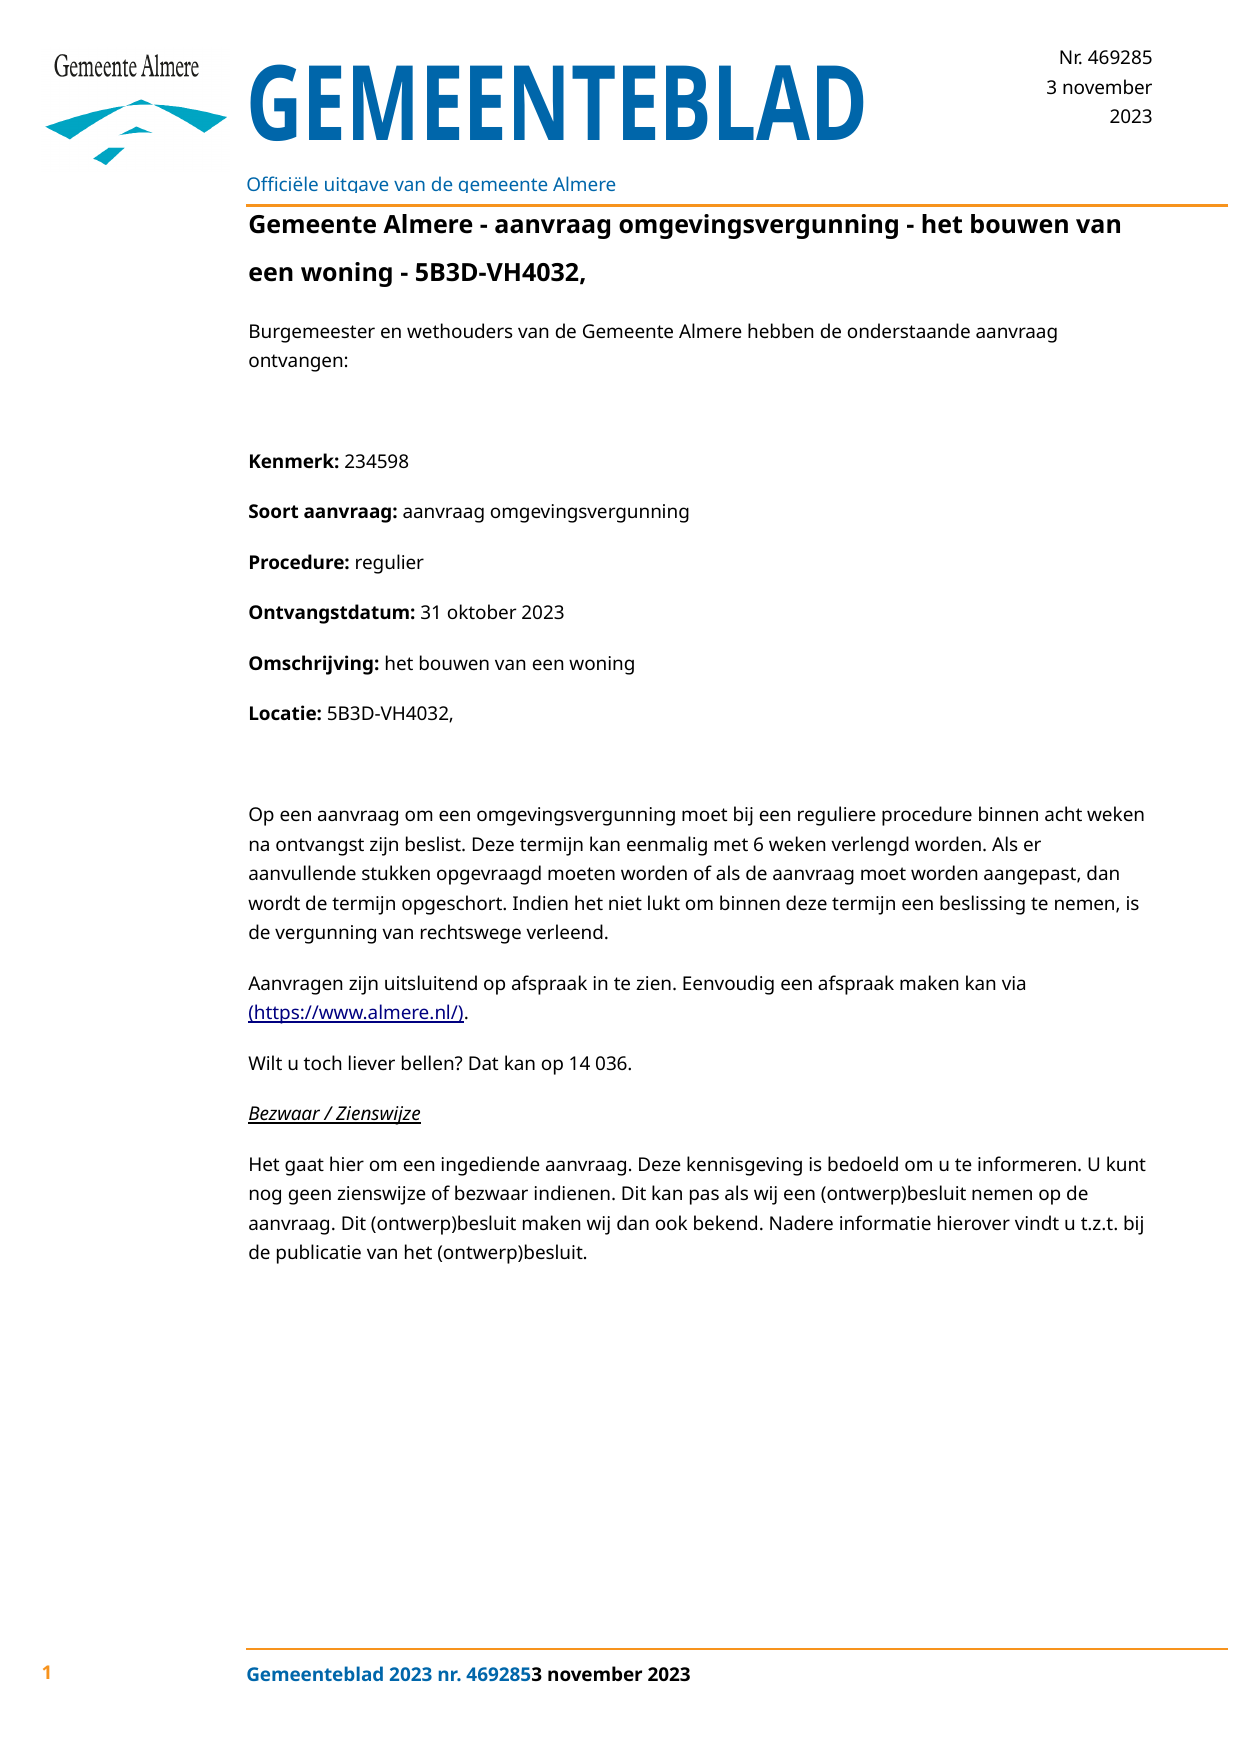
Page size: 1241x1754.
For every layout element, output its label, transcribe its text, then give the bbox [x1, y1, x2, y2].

text Locatie: 5B3D-VH4032, [248, 700, 1152, 726]
text Soort aanvraag: aanvraag omgevingsvergunning [248, 499, 1152, 524]
text Procedure: regulier [248, 549, 1152, 575]
text Omschrijving: het bouwen van een woning [248, 650, 1152, 676]
text Wilt u toch liever bellen? Dat kan op 14 036. [248, 1050, 1152, 1076]
text Burgemeester en wethouders van de Gemeente Almere hebben de onderstaande aanvraag ontvangen: [248, 318, 1152, 373]
text Ontvangstdatum: 31 oktober 2023 [248, 599, 1152, 625]
text Het gaat hier om een ingediende aanvraag. Deze kennisgeving is bedoeld om u te informeren. U kunt nog geen zienswijze of bezwaar indienen. Dit kan pas als wij een (ontwerp)besluit nemen op de aanvraag. Dit (ontwerp)besluit maken wij dan ook bekend. Nadere informatie hierover vindt u t.z.t. bij de publicatie van het (ontwerp)besluit. [248, 1151, 1152, 1265]
text Bezwaar / Zienswijze [248, 1100, 1152, 1126]
text Kenmerk: 234598 [248, 448, 1152, 474]
picture [41, 47, 231, 172]
text Aanvragen zijn uitsluitend op afspraak in te zien. Eenvoudig een afspraak maken kan via (https://www.almere.nl/). [248, 970, 1152, 1025]
text Gemeente Almere - aanvraag omgevingsvergunning - het bouwen van een woning - 5B3D-VH4032, [248, 207, 1152, 288]
text Op een aanvraag om een omgevingsvergunning moet bij een reguliere procedure binnen acht weken na ontvangst zijn beslist. Deze termijn kan eenmalig met 6 weken verlengd worden. Als er aanvullende stukken opgevraagd moeten worden of als de aanvraag moet worden aangepast, dan wordt de termijn opgeschort. Indien het niet lukt om binnen deze termijn een beslissing te nemen, is de vergunning van rechtswege verleend. [248, 801, 1152, 945]
